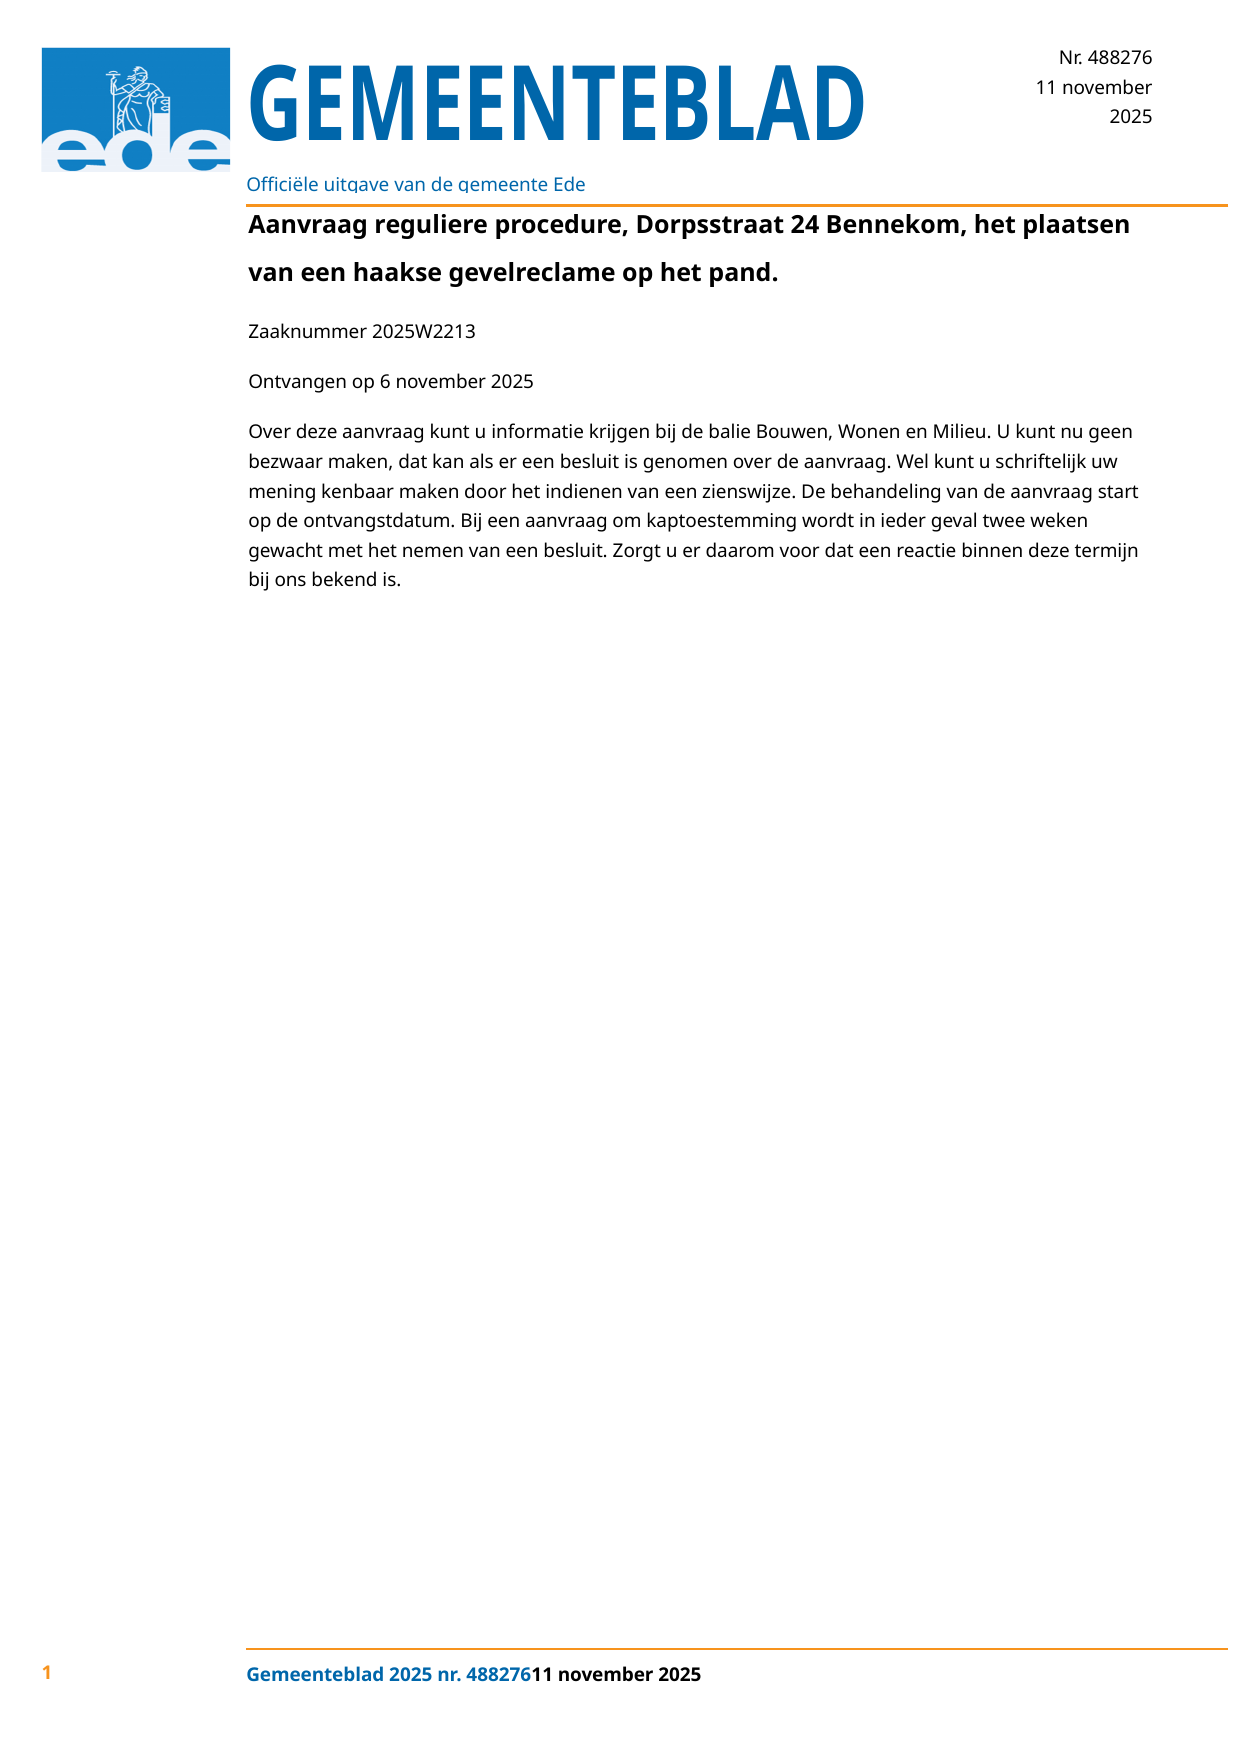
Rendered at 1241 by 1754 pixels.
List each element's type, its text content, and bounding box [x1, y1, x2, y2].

picture [41, 47, 231, 172]
text Ontvangen op 6 november 2025 [248, 368, 1152, 394]
text Aanvraag reguliere procedure, Dorpsstraat 24 Bennekom, het plaatsen van een haakse gevelreclame op het pand. [248, 207, 1152, 288]
text Zaaknummer 2025W2213 [248, 318, 1152, 344]
text Over deze aanvraag kunt u informatie krijgen bij de balie Bouwen, Wonen en Milieu. U kunt nu geen bezwaar maken, dat kan als er een besluit is genomen over de aanvraag. Wel kunt u schriftelijk uw mening kenbaar maken door het indienen van een zienswijze. De behandeling van de aanvraag start op de ontvangstdatum. Bij een aanvraag om kaptoestemming wordt in ieder geval twee weken gewacht met het nemen van een besluit. Zorgt u er daarom voor dat een reactie binnen deze termijn bij ons bekend is. [248, 419, 1152, 592]
